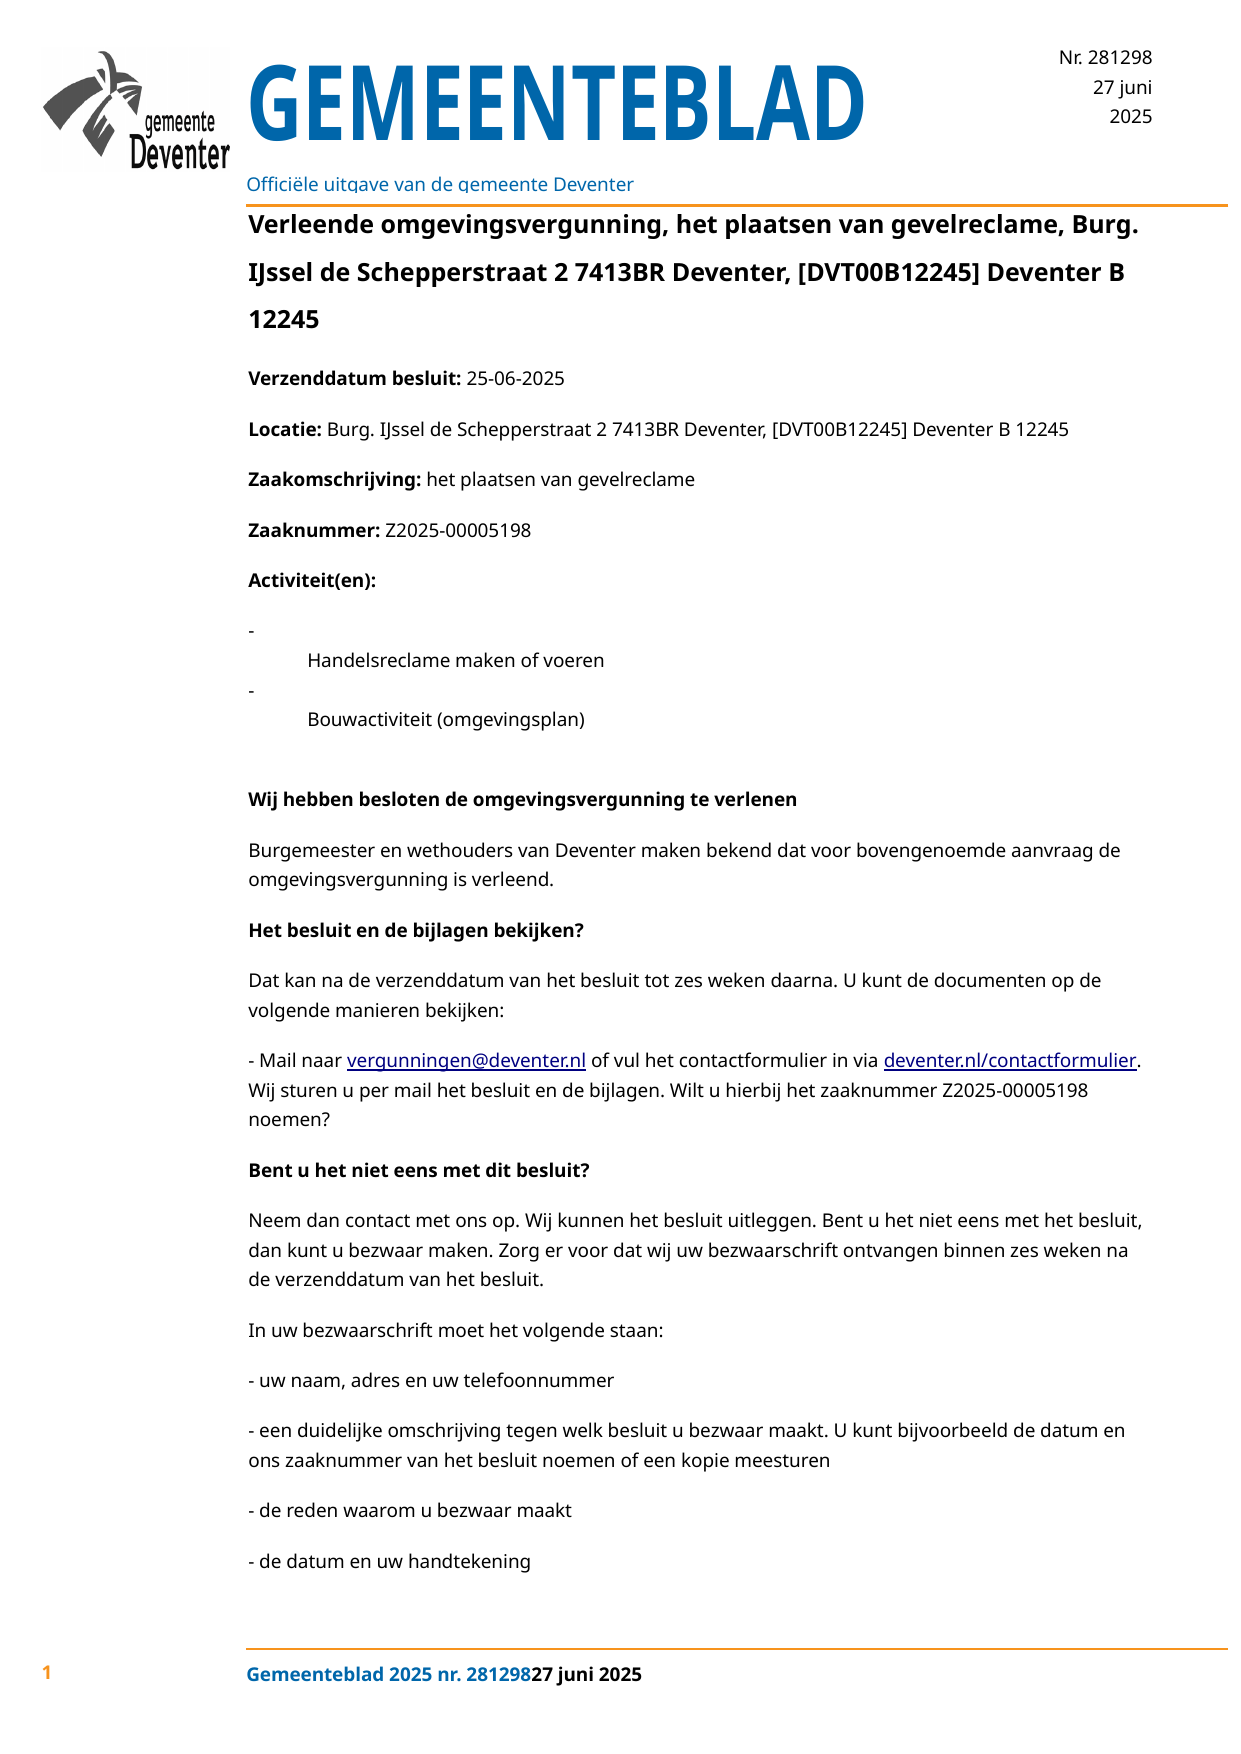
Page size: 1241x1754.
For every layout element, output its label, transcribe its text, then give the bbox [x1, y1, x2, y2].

text Verzenddatum besluit: 25-06-2025 [248, 366, 1152, 391]
text Wij hebben besloten de omgevingsvergunning te verlenen [248, 786, 1152, 812]
text - de datum en uw handtekening [248, 1548, 1152, 1574]
picture [41, 47, 231, 172]
text Het besluit en de bijlagen bekijken? [248, 917, 1152, 942]
text - uw naam, adres en uw telefoonnummer [248, 1367, 1152, 1393]
text Verleende omgevingsvergunning, het plaatsen van gevelreclame, Burg. IJssel de Schepperstraat 2 7413BR Deventer, [DVT00B12245] Deventer B 12245 [248, 207, 1152, 336]
text In uw bezwaarschrift moet het volgende staan: [248, 1317, 1152, 1342]
text - een duidelijke omschrijving tegen welk besluit u bezwaar maakt. U kunt bijvoorbeeld de datum en ons zaaknummer van het besluit noemen of een kopie meesturen [248, 1418, 1152, 1473]
list Bouwactiviteit (omgevingsplan) [248, 706, 1152, 732]
text Zaakomschrijving: het plaatsen van gevelreclame [248, 466, 1152, 492]
text Dat kan na de verzenddatum van het besluit tot zes weken daarna. U kunt de documenten op de volgende manieren bekijken: [248, 967, 1152, 1022]
text Neem dan contact met ons op. Wij kunnen het besluit uitleggen. Bent u het niet eens met het besluit, dan kunt u bezwaar maken. Zorg er voor dat wij uw bezwaarschrift ontvangen binnen zes weken na de verzenddatum van het besluit. [248, 1207, 1152, 1292]
list Handelsreclame maken of voeren [248, 647, 1152, 673]
text Activiteit(en): [248, 567, 1152, 593]
text - Mail naar vergunningen@deventer.nl of vul het contactformulier in via deventer.nl/contactformulier. Wij sturen u per mail het besluit en de bijlagen. Wilt u hierbij het zaaknummer Z2025-00005198 noemen? [248, 1047, 1152, 1132]
text - de reden waarom u bezwaar maakt [248, 1498, 1152, 1523]
text Bent u het niet eens met dit besluit? [248, 1157, 1152, 1182]
text Locatie: Burg. IJssel de Schepperstraat 2 7413BR Deventer, [DVT00B12245] Deventer B 12245 [248, 416, 1152, 442]
text Burgemeester en wethouders van Deventer maken bekend dat voor bovengenoemde aanvraag de omgevingsvergunning is verleend. [248, 837, 1152, 892]
text Zaaknummer: Z2025-00005198 [248, 517, 1152, 542]
